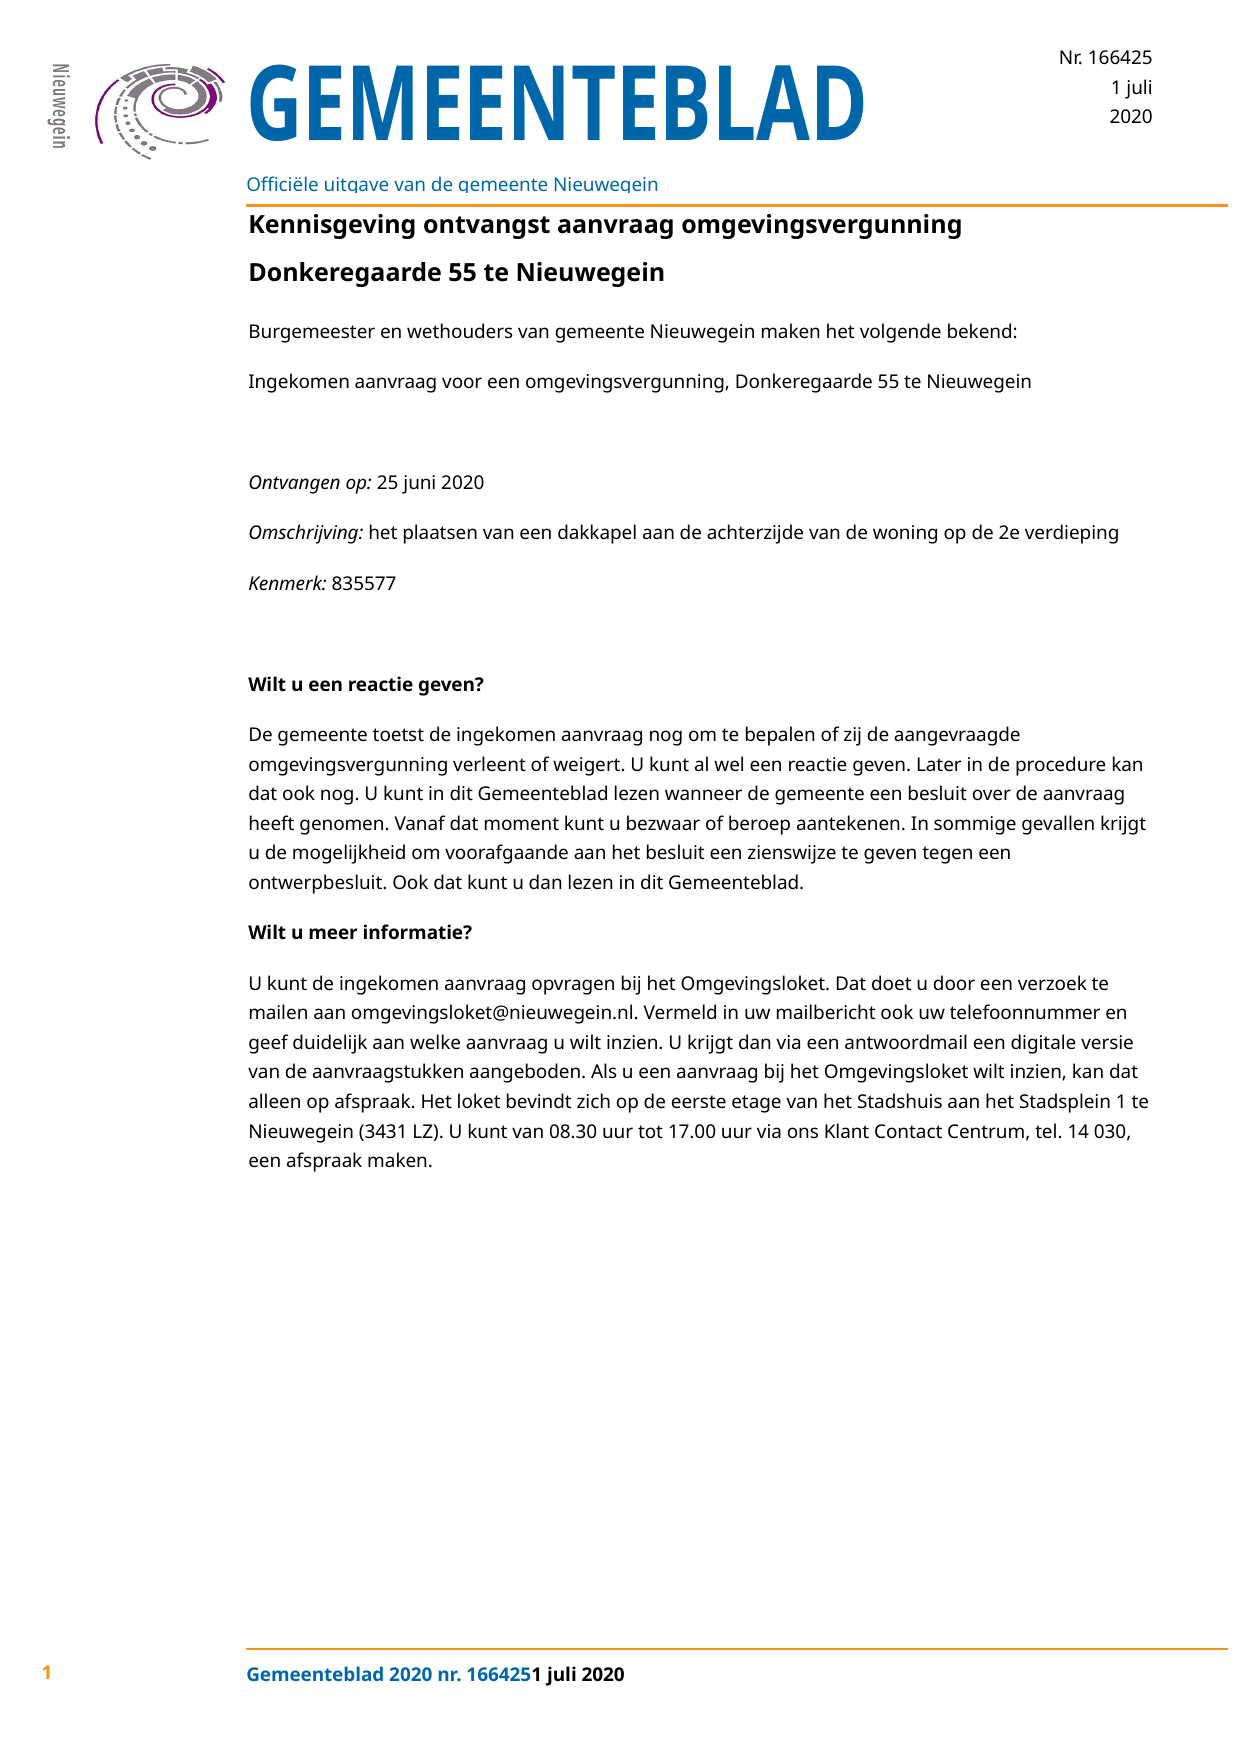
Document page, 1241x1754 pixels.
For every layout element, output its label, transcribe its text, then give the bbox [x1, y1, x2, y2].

text Wilt u meer informatie? [248, 919, 1152, 945]
text Burgemeester en wethouders van gemeente Nieuwegein maken het volgende bekend: [248, 318, 1152, 344]
text Kenmerk: 835577 [248, 570, 1152, 596]
text Ingekomen aanvraag voor een omgevingsvergunning, Donkeregaarde 55 te Nieuwegein [248, 368, 1152, 394]
text Kennisgeving ontvangst aanvraag omgevingsvergunning Donkeregaarde 55 te Nieuwegein [248, 207, 1152, 288]
text Omschrijving: het plaatsen van een dakkapel aan de achterzijde van de woning op de 2e verdieping [248, 519, 1152, 545]
text Ontvangen op: 25 juni 2020 [248, 469, 1152, 495]
text De gemeente toetst de ingekomen aanvraag nog om te bepalen of zij de aangevraagde omgevingsvergunning verleent of weigert. U kunt al wel een reactie geven. Later in de procedure kan dat ook nog. U kunt in dit Gemeenteblad lezen wanneer de gemeente een besluit over de aanvraag heeft genomen. Vanaf dat moment kunt u bezwaar of beroep aantekenen. In sommige gevallen krijgt u de mogelijkheid om voorafgaande aan het besluit een zienswijze te geven tegen een ontwerpbesluit. Ook dat kunt u dan lezen in dit Gemeenteblad. [248, 721, 1152, 895]
text U kunt de ingekomen aanvraag opvragen bij het Omgevingsloket. Dat doet u door een verzoek te mailen aan omgevingsloket@nieuwegein.nl. Vermeld in uw mailbericht ook uw telefoonnummer en geef duidelijk aan welke aanvraag u wilt inzien. U krijgt dan via een antwoordmail een digitale versie van de aanvraagstukken aangeboden. Als u een aanvraag bij het Omgevingsloket wilt inzien, kan dat alleen op afspraak. Het loket bevindt zich op de eerste etage van het Stadshuis aan het Stadsplein 1 te Nieuwegein (3431 LZ). U kunt van 08.30 uur tot 17.00 uur via ons Klant Contact Centrum, tel. 14 030, een afspraak maken. [248, 970, 1152, 1173]
picture [41, 47, 231, 172]
text Wilt u een reactie geven? [248, 671, 1152, 697]
